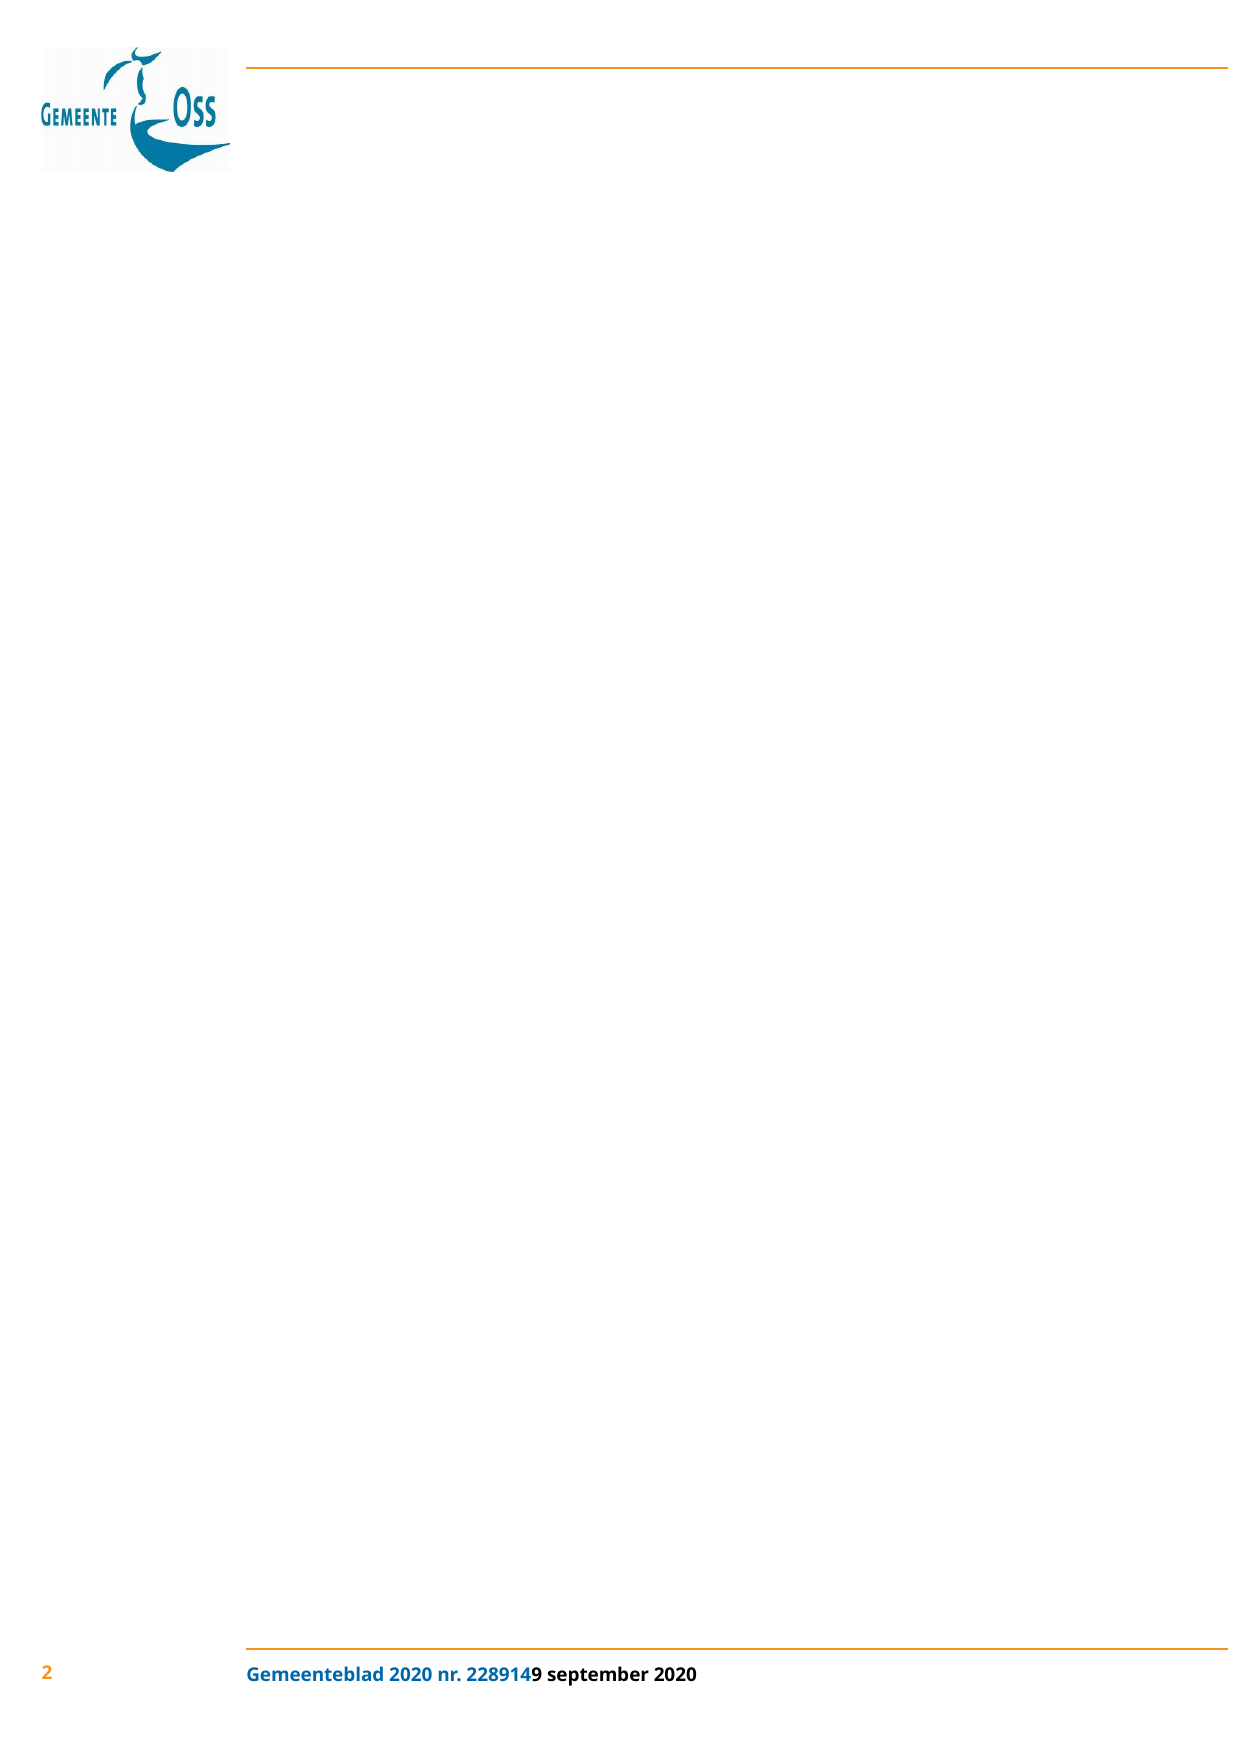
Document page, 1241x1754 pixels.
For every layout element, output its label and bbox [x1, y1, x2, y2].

picture [41, 47, 231, 172]
